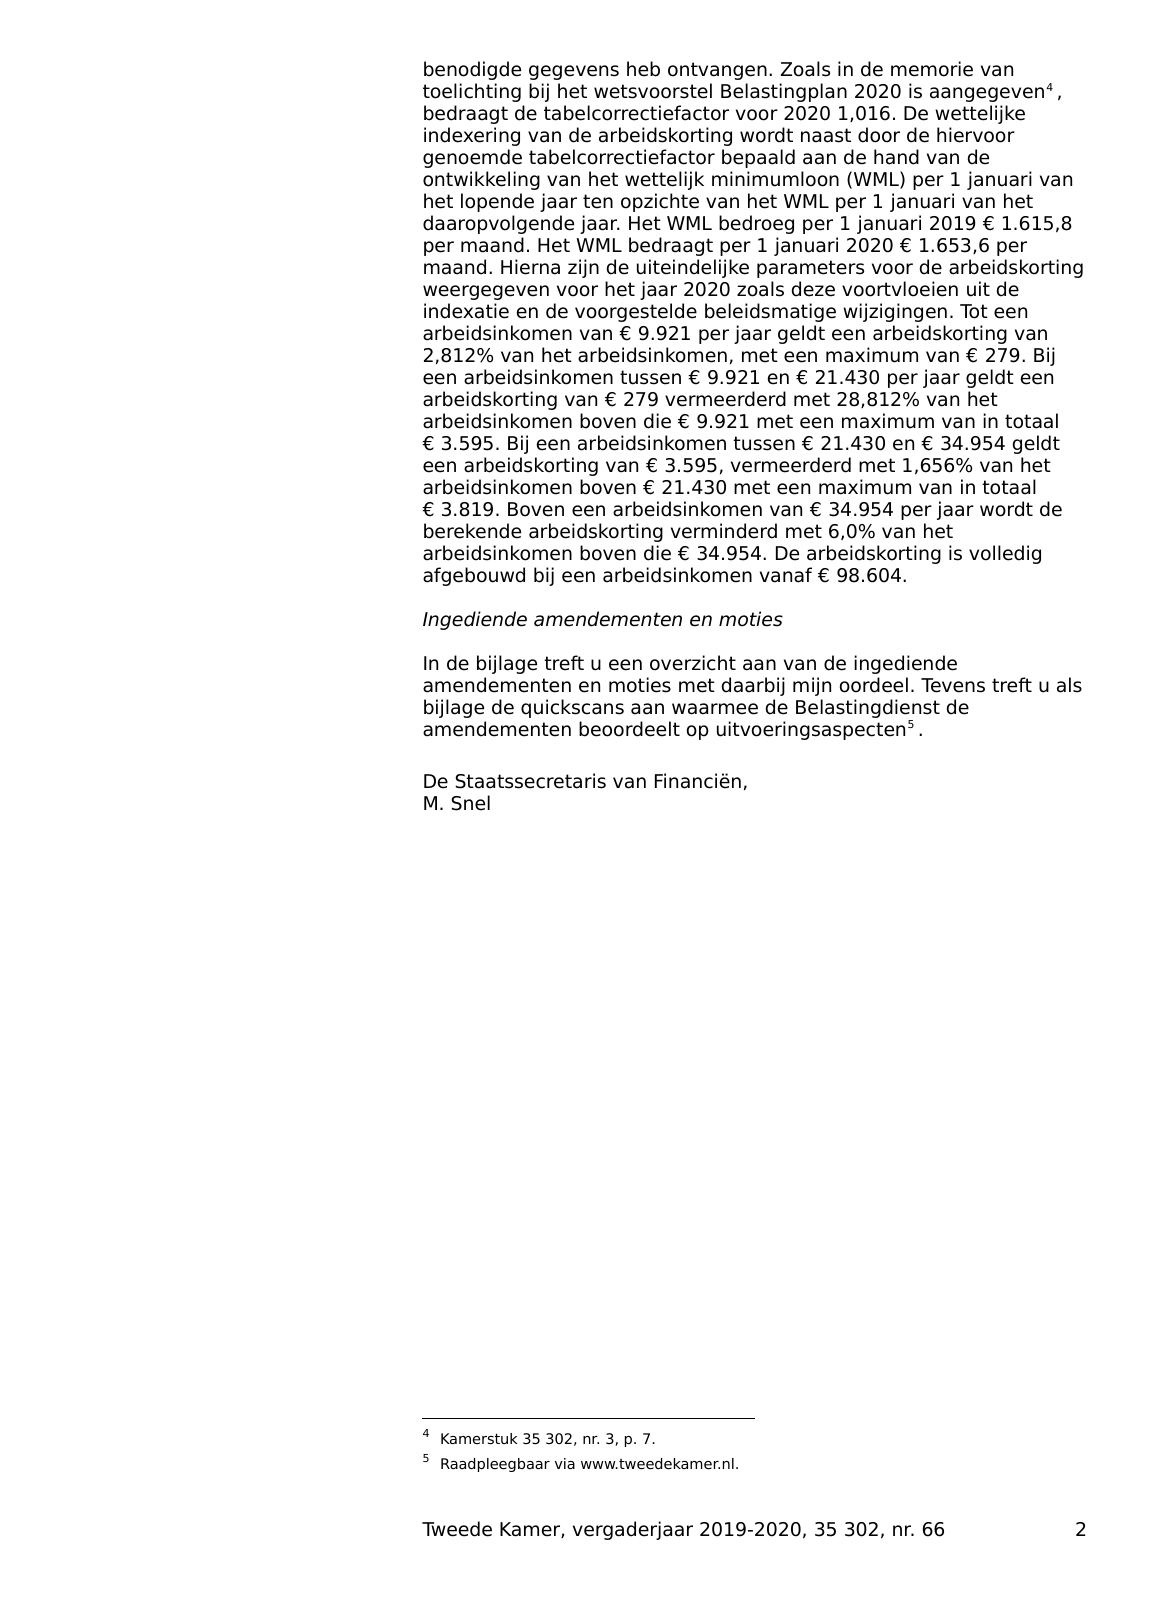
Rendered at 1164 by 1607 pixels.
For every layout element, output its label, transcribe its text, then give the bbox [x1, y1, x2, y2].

text Kamerstuk 35 302, nr. 3, p. 7. [422, 1427, 1087, 1449]
text Raadpleegbaar via www.tweedekamer.nl. [422, 1452, 1087, 1474]
subtitle Ingediende amendementen en moties [422, 609, 1087, 631]
text In de bijlage treft u een overzicht aan van de ingediende amendementen en moties met daarbij mijn oordeel. Tevens treft u als bijlage de quickscans aan waarmee de Belastingdienst de amendementen beoordeelt op uitvoeringsaspecten. [422, 653, 1087, 741]
text benodigde gegevens heb ontvangen. Zoals in de memorie van toelichting bij het wetsvoorstel Belastingplan 2020 is aangegeven, bedraagt de tabelcorrectiefactor voor 2020 1,016. De wettelijke indexering van de arbeidskorting wordt naast door de hiervoor genoemde tabelcorrectiefactor bepaald aan de hand van de ontwikkeling van het wettelijk minimumloon (WML) per 1 januari van het lopende jaar ten opzichte van het WML per 1 januari van het daaropvolgende jaar. Het WML bedroeg per 1 januari 2019 € 1.615,8 per maand. Het WML bedraagt per 1 januari 2020 € 1.653,6 per maand. Hierna zijn de uiteindelijke parameters voor de arbeidskorting weergegeven voor het jaar 2020 zoals deze voortvloeien uit de indexatie en de voorgestelde beleidsmatige wijzigingen. Tot een arbeidsinkomen van € 9.921 per jaar geldt een arbeidskorting van 2,812% van het arbeidsinkomen, met een maximum van € 279. Bij een arbeidsinkomen tussen € 9.921 en € 21.430 per jaar geldt een arbeidskorting van € 279 vermeerderd met 28,812% van het arbeidsinkomen boven die € 9.921 met een maximum van in totaal € 3.595. Bij een arbeidsinkomen tussen € 21.430 en € 34.954 geldt een arbeidskorting van € 3.595, vermeerderd met 1,656% van het arbeidsinkomen boven € 21.430 met een maximum van in totaal € 3.819. Boven een arbeidsinkomen van € 34.954 per jaar wordt de berekende arbeidskorting verminderd met 6,0% van het arbeidsinkomen boven die € 34.954. De arbeidskorting is volledig afgebouwd bij een arbeidsinkomen vanaf € 98.604. [422, 59, 1087, 587]
text De Staatssecretaris van Financiën, M. Snel [422, 771, 1087, 815]
